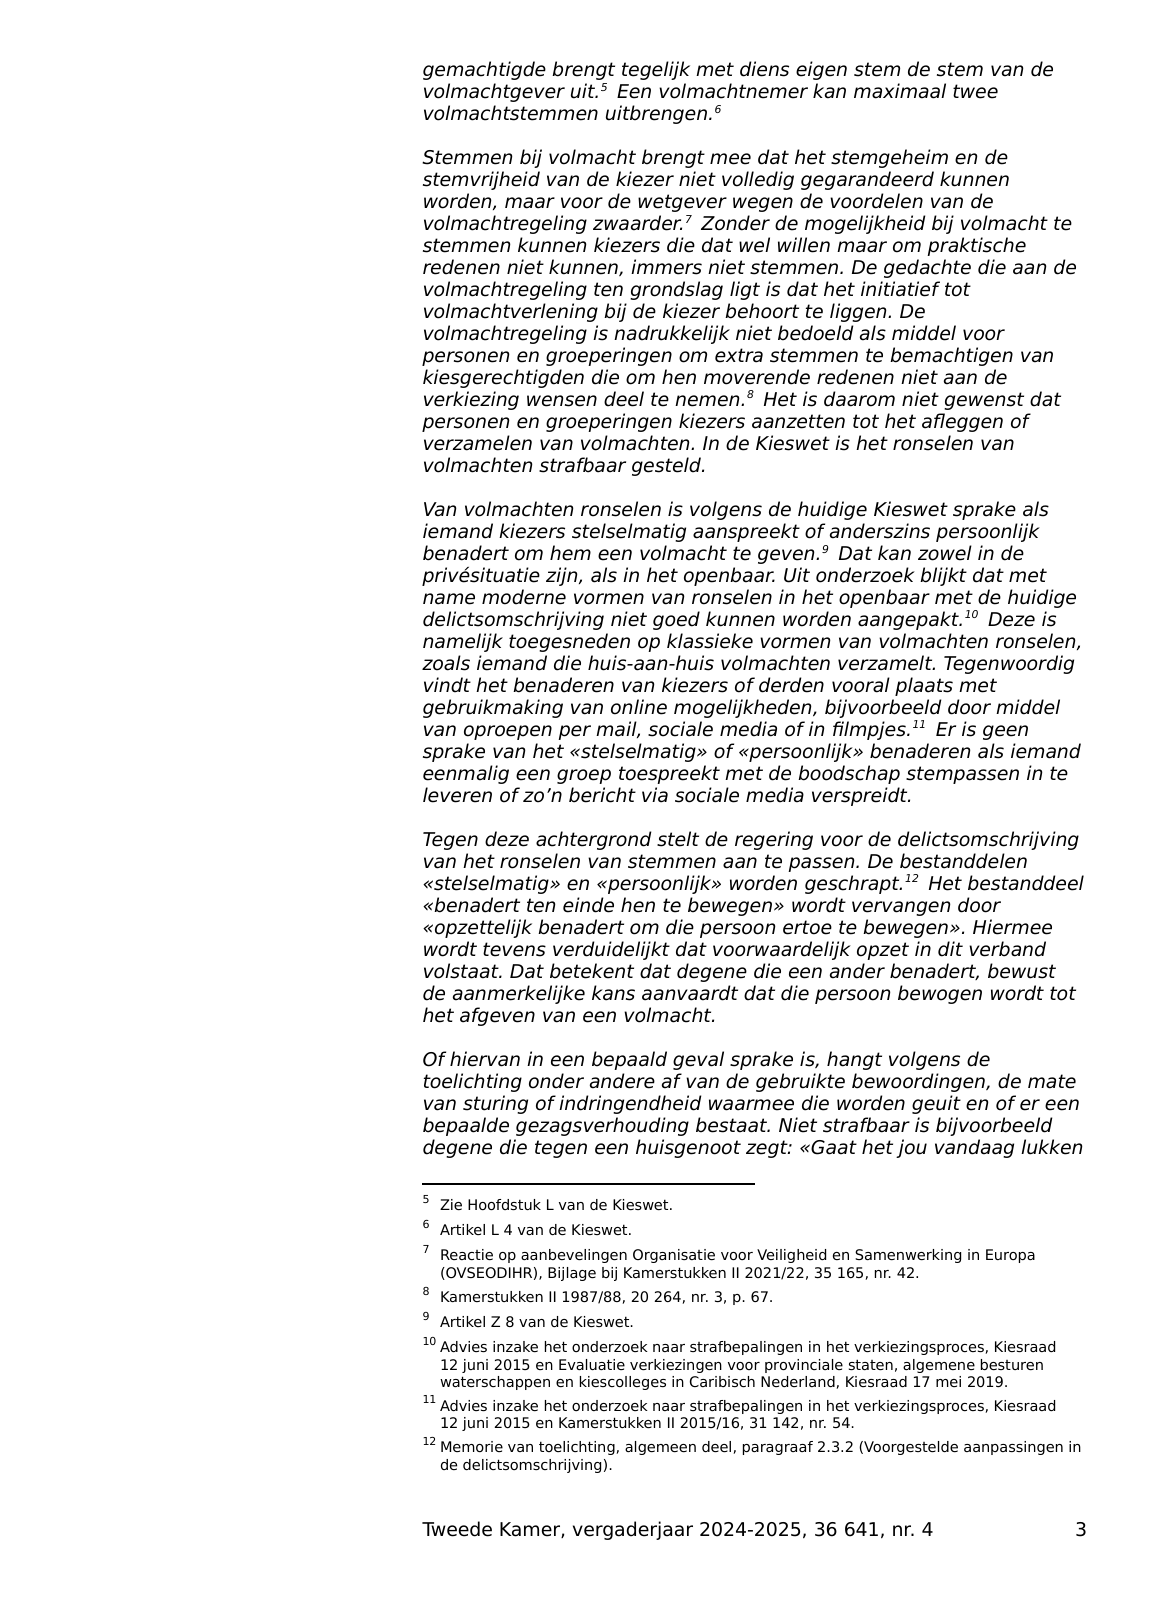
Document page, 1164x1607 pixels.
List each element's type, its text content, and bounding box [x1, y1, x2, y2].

text gemachtigde brengt tegelijk met diens eigen stem de stem van de volmachtgever uit. Een volmachtnemer kan maximaal twee volmachtstemmen uitbrengen. [422, 59, 1087, 125]
text Tegen deze achtergrond stelt de regering voor de delictsomschrijving van het ronselen van stemmen aan te passen. De bestanddelen «stelselmatig» en «persoonlijk» worden geschrapt. Het bestanddeel «benadert ten einde hen te bewegen» wordt vervangen door «opzettelijk benadert om die persoon ertoe te bewegen». Hiermee wordt tevens verduidelijkt dat voorwaardelijk opzet in dit verband volstaat. Dat betekent dat degene die een ander benadert, bewust de aanmerkelijke kans aanvaardt dat die persoon bewogen wordt tot het afgeven van een volmacht. [422, 829, 1087, 1027]
text Artikel L 4 van de Kieswet. [422, 1218, 1087, 1240]
text Of hiervan in een bepaald geval sprake is, hangt volgens de toelichting onder andere af van de gebruikte bewoordingen, de mate van sturing of indringendheid waarmee die worden geuit en of er een bepaalde gezagsverhouding bestaat. Niet strafbaar is bijvoorbeeld degene die tegen een huisgenoot zegt: «Gaat het jou vandaag lukken [422, 1049, 1087, 1159]
text Artikel Z 8 van de Kieswet. [422, 1310, 1087, 1332]
text Zie Hoofdstuk L van de Kieswet. [422, 1193, 1087, 1215]
text Stemmen bij volmacht brengt mee dat het stemgeheim en de stemvrijheid van de kiezer niet volledig gegarandeerd kunnen worden, maar voor de wetgever wegen de voordelen van de volmachtregeling zwaarder. Zonder de mogelijkheid bij volmacht te stemmen kunnen kiezers die dat wel willen maar om praktische redenen niet kunnen, immers niet stemmen. De gedachte die aan de volmachtregeling ten grondslag ligt is dat het initiatief tot volmachtverlening bij de kiezer behoort te liggen. De volmachtregeling is nadrukkelijk niet bedoeld als middel voor personen en groeperingen om extra stemmen te bemachtigen van kiesgerechtigden die om hen moverende redenen niet aan de verkiezing wensen deel te nemen. Het is daarom niet gewenst dat personen en groeperingen kiezers aanzetten tot het afleggen of verzamelen van volmachten. In de Kieswet is het ronselen van volmachten strafbaar gesteld. [422, 147, 1087, 477]
text Memorie van toelichting, algemeen deel, paragraaf 2.3.2 (Voorgestelde aanpassingen in de delictsomschrijving). [422, 1435, 1087, 1474]
text Reactie op aanbevelingen Organisatie voor Veiligheid en Samenwerking in Europa (OVSEODIHR), Bijlage bij Kamerstukken II 2021/22, 35 165, nr. 42. [422, 1243, 1087, 1282]
text Kamerstukken II 1987/88, 20 264, nr. 3, p. 67. [422, 1285, 1087, 1307]
text Advies inzake het onderzoek naar strafbepalingen in het verkiezingsproces, Kiesraad 12 juni 2015 en Evaluatie verkiezingen voor provinciale staten, algemene besturen waterschappen en kiescolleges in Caribisch Nederland, Kiesraad 17 mei 2019. [422, 1335, 1087, 1391]
text Van volmachten ronselen is volgens de huidige Kieswet sprake als iemand kiezers stelselmatig aanspreekt of anderszins persoonlijk benadert om hem een volmacht te geven. Dat kan zowel in de privésituatie zijn, als in het openbaar. Uit onderzoek blijkt dat met name moderne vormen van ronselen in het openbaar met de huidige delictsomschrijving niet goed kunnen worden aangepakt. Deze is namelijk toegesneden op klassieke vormen van volmachten ronselen, zoals iemand die huis-aan-huis volmachten verzamelt. Tegenwoordig vindt het benaderen van kiezers of derden vooral plaats met gebruikmaking van online mogelijkheden, bijvoorbeeld door middel van oproepen per mail, sociale media of in filmpjes. Er is geen sprake van het «stelselmatig» of «persoonlijk» benaderen als iemand eenmalig een groep toespreekt met de boodschap stempassen in te leveren of zo’n bericht via sociale media verspreidt. [422, 499, 1087, 807]
text Advies inzake het onderzoek naar strafbepalingen in het verkiezingsproces, Kiesraad 12 juni 2015 en Kamerstukken II 2015/16, 31 142, nr. 54. [422, 1393, 1087, 1432]
